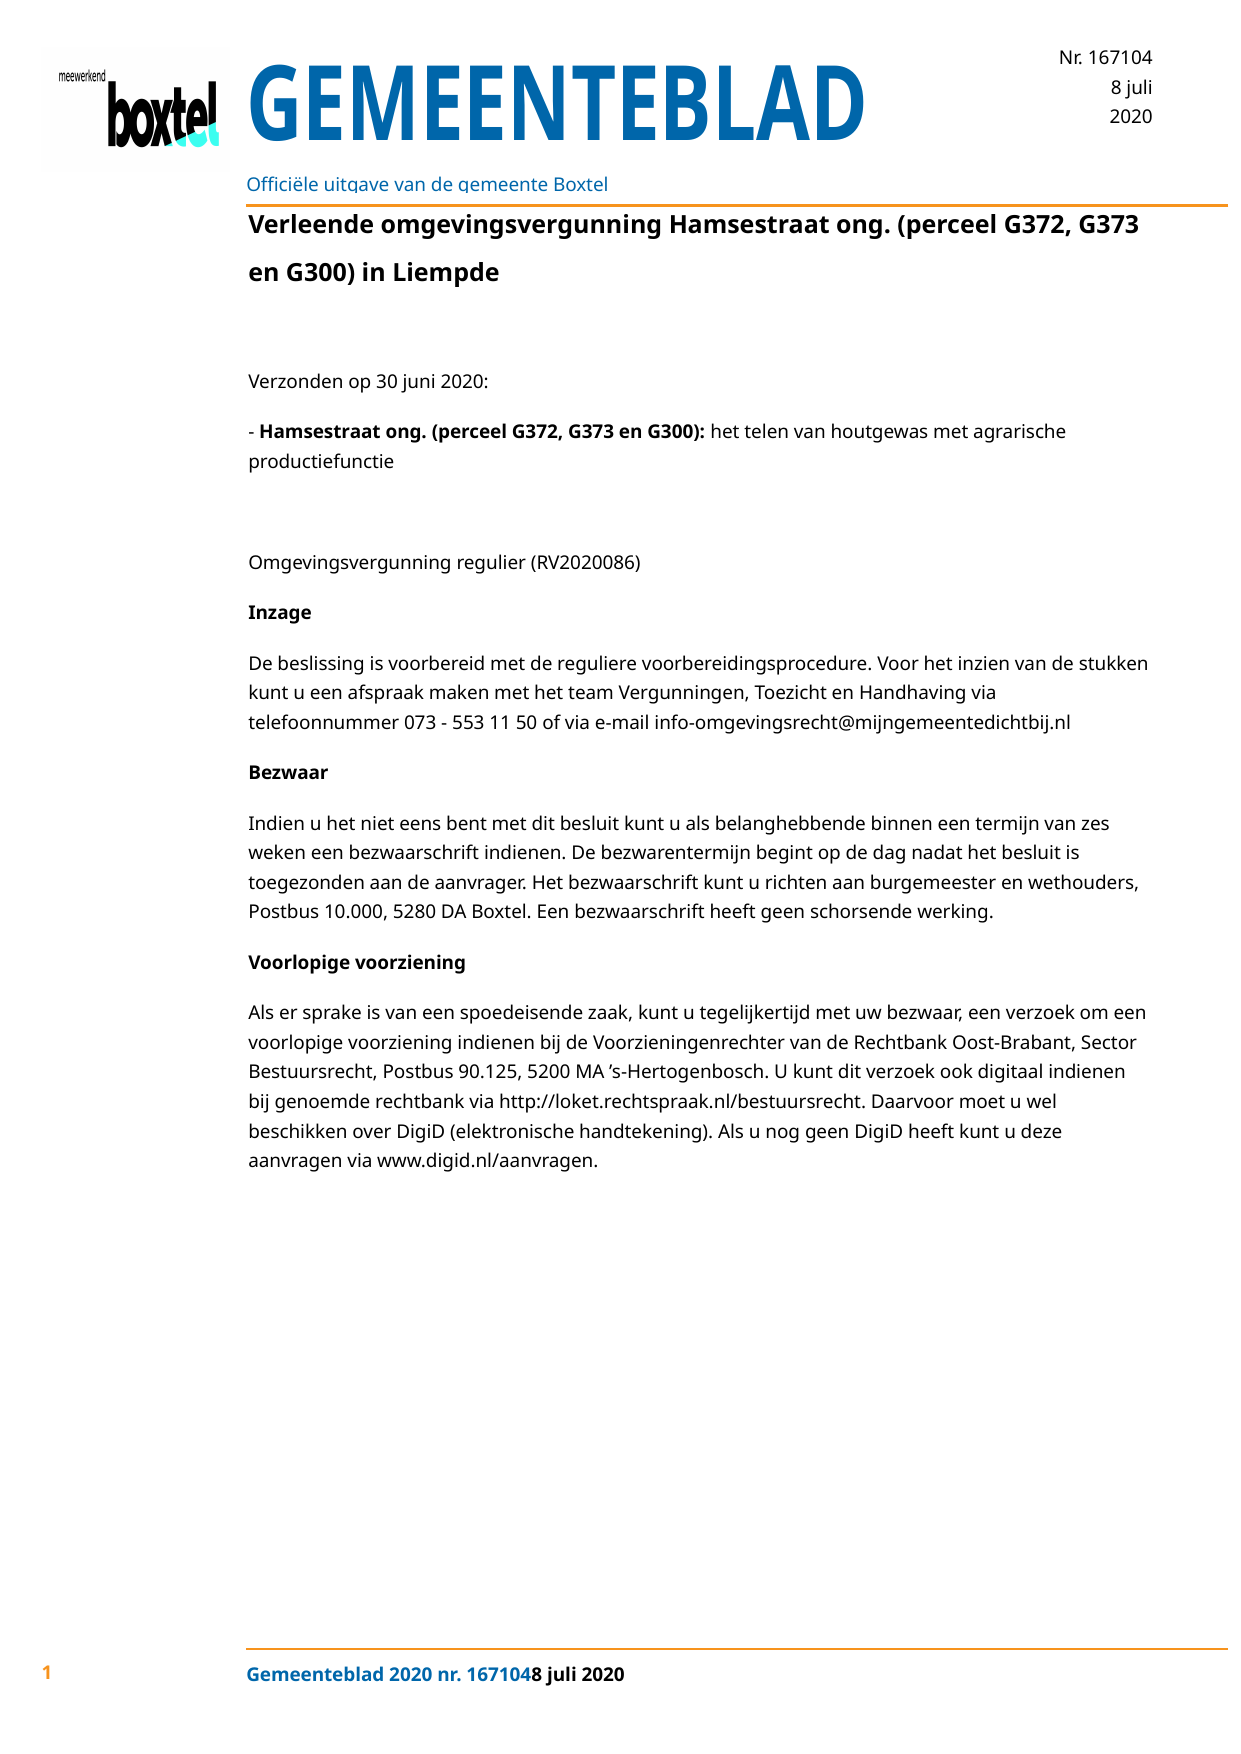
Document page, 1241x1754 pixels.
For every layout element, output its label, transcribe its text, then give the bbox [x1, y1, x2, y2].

text Omgevingsvergunning regulier (RV2020086) [248, 549, 1152, 575]
text Als er sprake is van een spoedeisende zaak, kunt u tegelijkertijd met uw bezwaar, een verzoek om een voorlopige voorziening indienen bij de Voorzieningenrechter van de Rechtbank Oost-Brabant, Sector Bestuursrecht, Postbus 90.125, 5200 MA ’s-Hertogenbosch. U kunt dit verzoek ook digitaal indienen bij genoemde rechtbank via http://loket.rechtspraak.nl/bestuursrecht. Daarvoor moet u wel beschikken over DigiD (elektronische handtekening). Als u nog geen DigiD heeft kunt u deze aanvragen via www.digid.nl/aanvragen. [248, 999, 1152, 1173]
text Inzage [248, 599, 1152, 625]
text Voorlopige voorziening [248, 949, 1152, 975]
text Verleende omgevingsvergunning Hamsestraat ong. (perceel G372, G373 en G300) in Liempde [248, 207, 1152, 288]
text Verzonden op 30 juni 2020: [248, 368, 1152, 394]
picture [41, 47, 231, 172]
text De beslissing is voorbereid met de reguliere voorbereidingsprocedure. Voor het inzien van de stukken kunt u een afspraak maken met het team Vergunningen, Toezicht en Handhaving via telefoonnummer 073 - 553 11 50 of via e-mail info-omgevingsrecht@mijngemeentedichtbij.nl [248, 650, 1152, 735]
text Bezwaar [248, 759, 1152, 785]
text Indien u het niet eens bent met dit besluit kunt u als belanghebbende binnen een termijn van zes weken een bezwaarschrift indienen. De bezwarentermijn begint op de dag nadat het besluit is toegezonden aan de aanvrager. Het bezwaarschrift kunt u richten aan burgemeester en wethouders, Postbus 10.000, 5280 DA Boxtel. Een bezwaarschrift heeft geen schorsende werking. [248, 810, 1152, 924]
text - Hamsestraat ong. (perceel G372, G373 en G300): het telen van houtgewas met agrarische productiefunctie [248, 419, 1152, 474]
